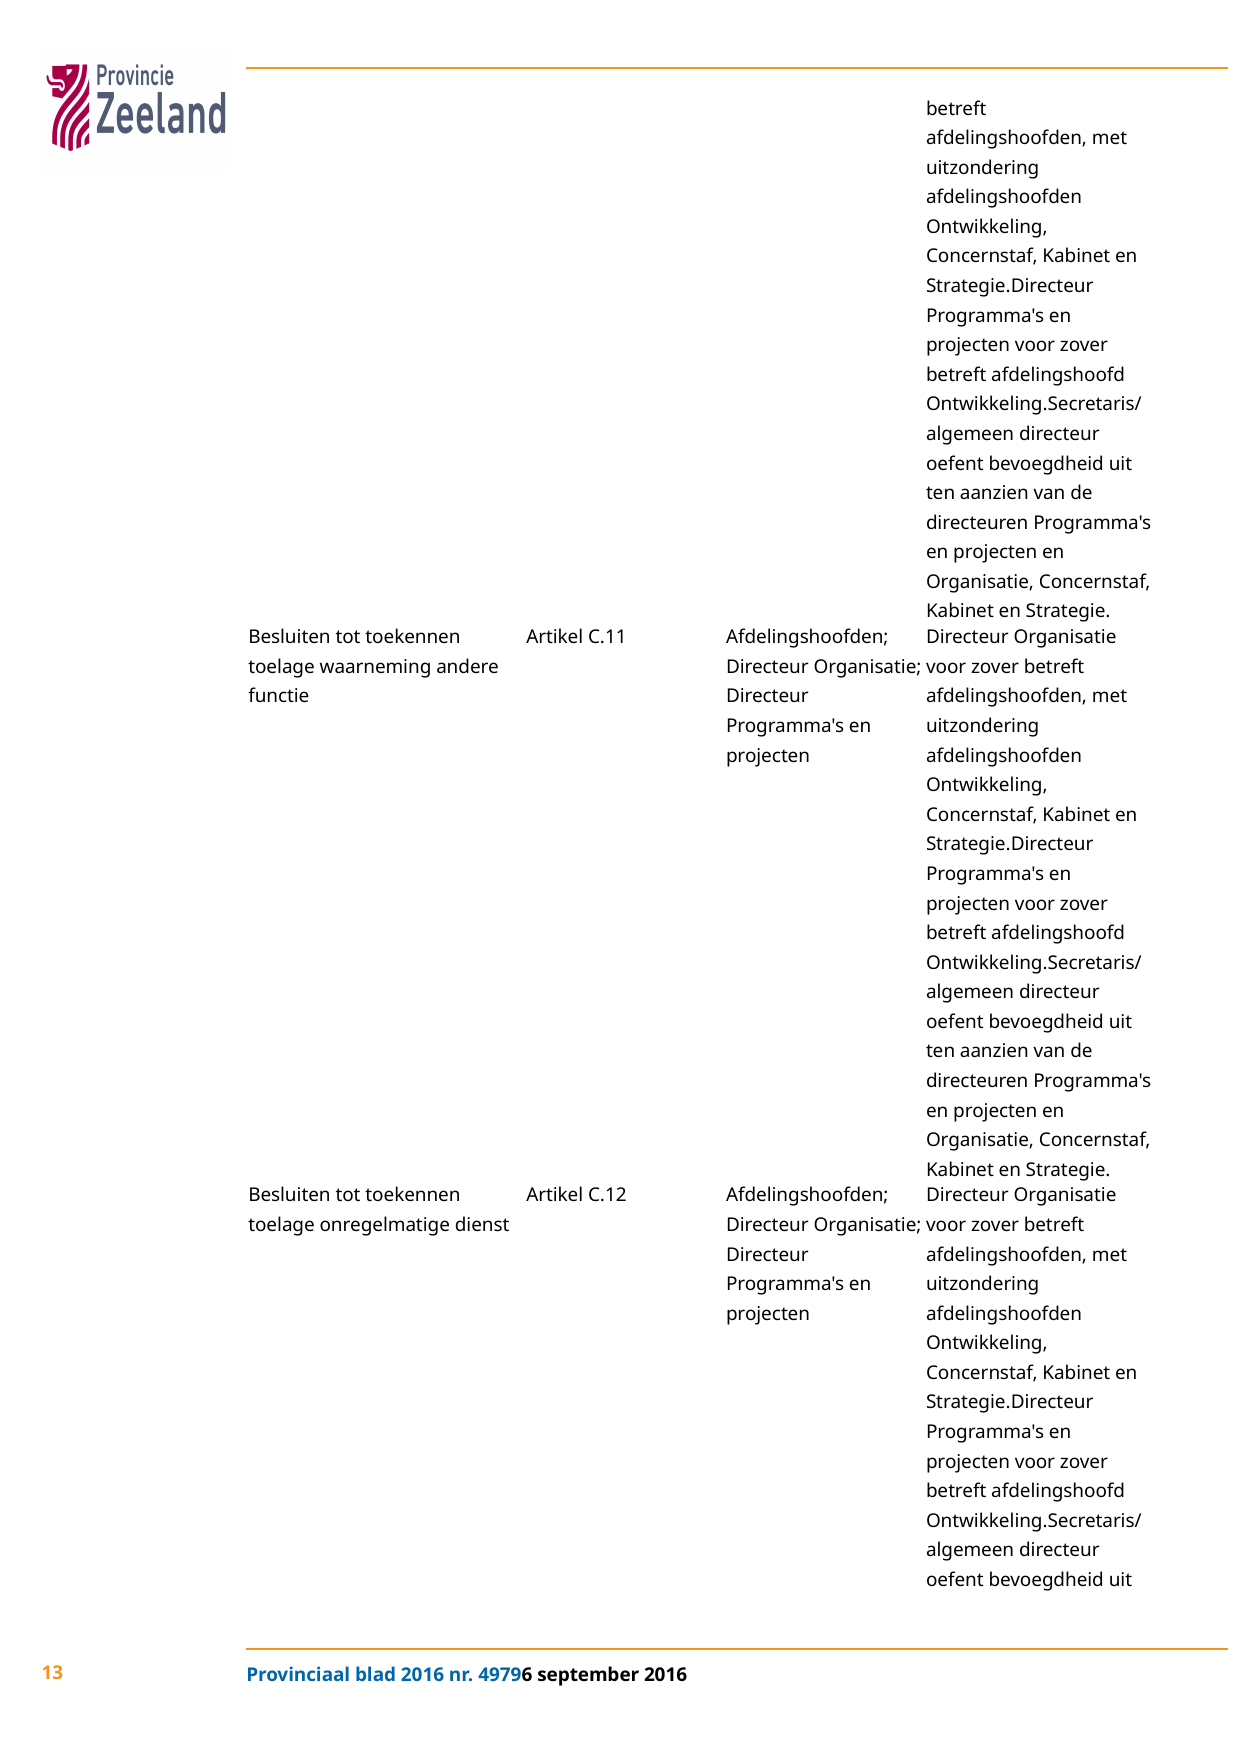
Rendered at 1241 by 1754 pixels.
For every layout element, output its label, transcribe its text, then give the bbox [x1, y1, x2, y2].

table_cell betreft afdelingshoofden, met uitzondering afdelingshoofden Ontwikkeling, Concernstaf, Kabinet en Strategie.Directeur Programma's en projecten voor zover betreft afdelingshoofd Ontwikkeling.Secretaris/algemeen directeur oefent bevoegdheid uit ten aanzien van de directeuren Programma's en projecten en Organisatie, Concernstaf, Kabinet en Strategie. [926, 95, 1152, 623]
table_cell Artikel C.12 [526, 1182, 726, 1592]
table_cell Directeur Organisatie voor zover betreft afdelingshoofden, met uitzondering afdelingshoofden Ontwikkeling, Concernstaf, Kabinet en Strategie.Directeur Programma's en projecten voor zover betreft afdelingshoofd Ontwikkeling.Secretaris/algemeen directeur oefent bevoegdheid uit ten aanzien van de directeuren Programma's en projecten en Organisatie, Concernstaf, Kabinet en Strategie. [926, 624, 1152, 1182]
picture [41, 47, 231, 172]
table_cell [248, 95, 526, 623]
table_cell Artikel C.11 [526, 624, 726, 1182]
table_cell [726, 95, 926, 623]
table_cell Afdelingshoofden; Directeur Organisatie; Directeur Programma's en projecten [726, 1182, 926, 1592]
table_cell Directeur Organisatie voor zover betreft afdelingshoofden, met uitzondering afdelingshoofden Ontwikkeling, Concernstaf, Kabinet en Strategie.Directeur Programma's en projecten voor zover betreft afdelingshoofd Ontwikkeling.Secretaris/algemeen directeur oefent bevoegdheid uit [926, 1182, 1152, 1592]
table_cell Afdelingshoofden; Directeur Organisatie; Directeur Programma's en projecten [726, 624, 926, 1182]
table_cell Besluiten tot toekennen toelage onregelmatige dienst [248, 1182, 526, 1592]
table_cell [526, 95, 726, 623]
table_cell Besluiten tot toekennen toelage waarneming andere functie [248, 624, 526, 1182]
